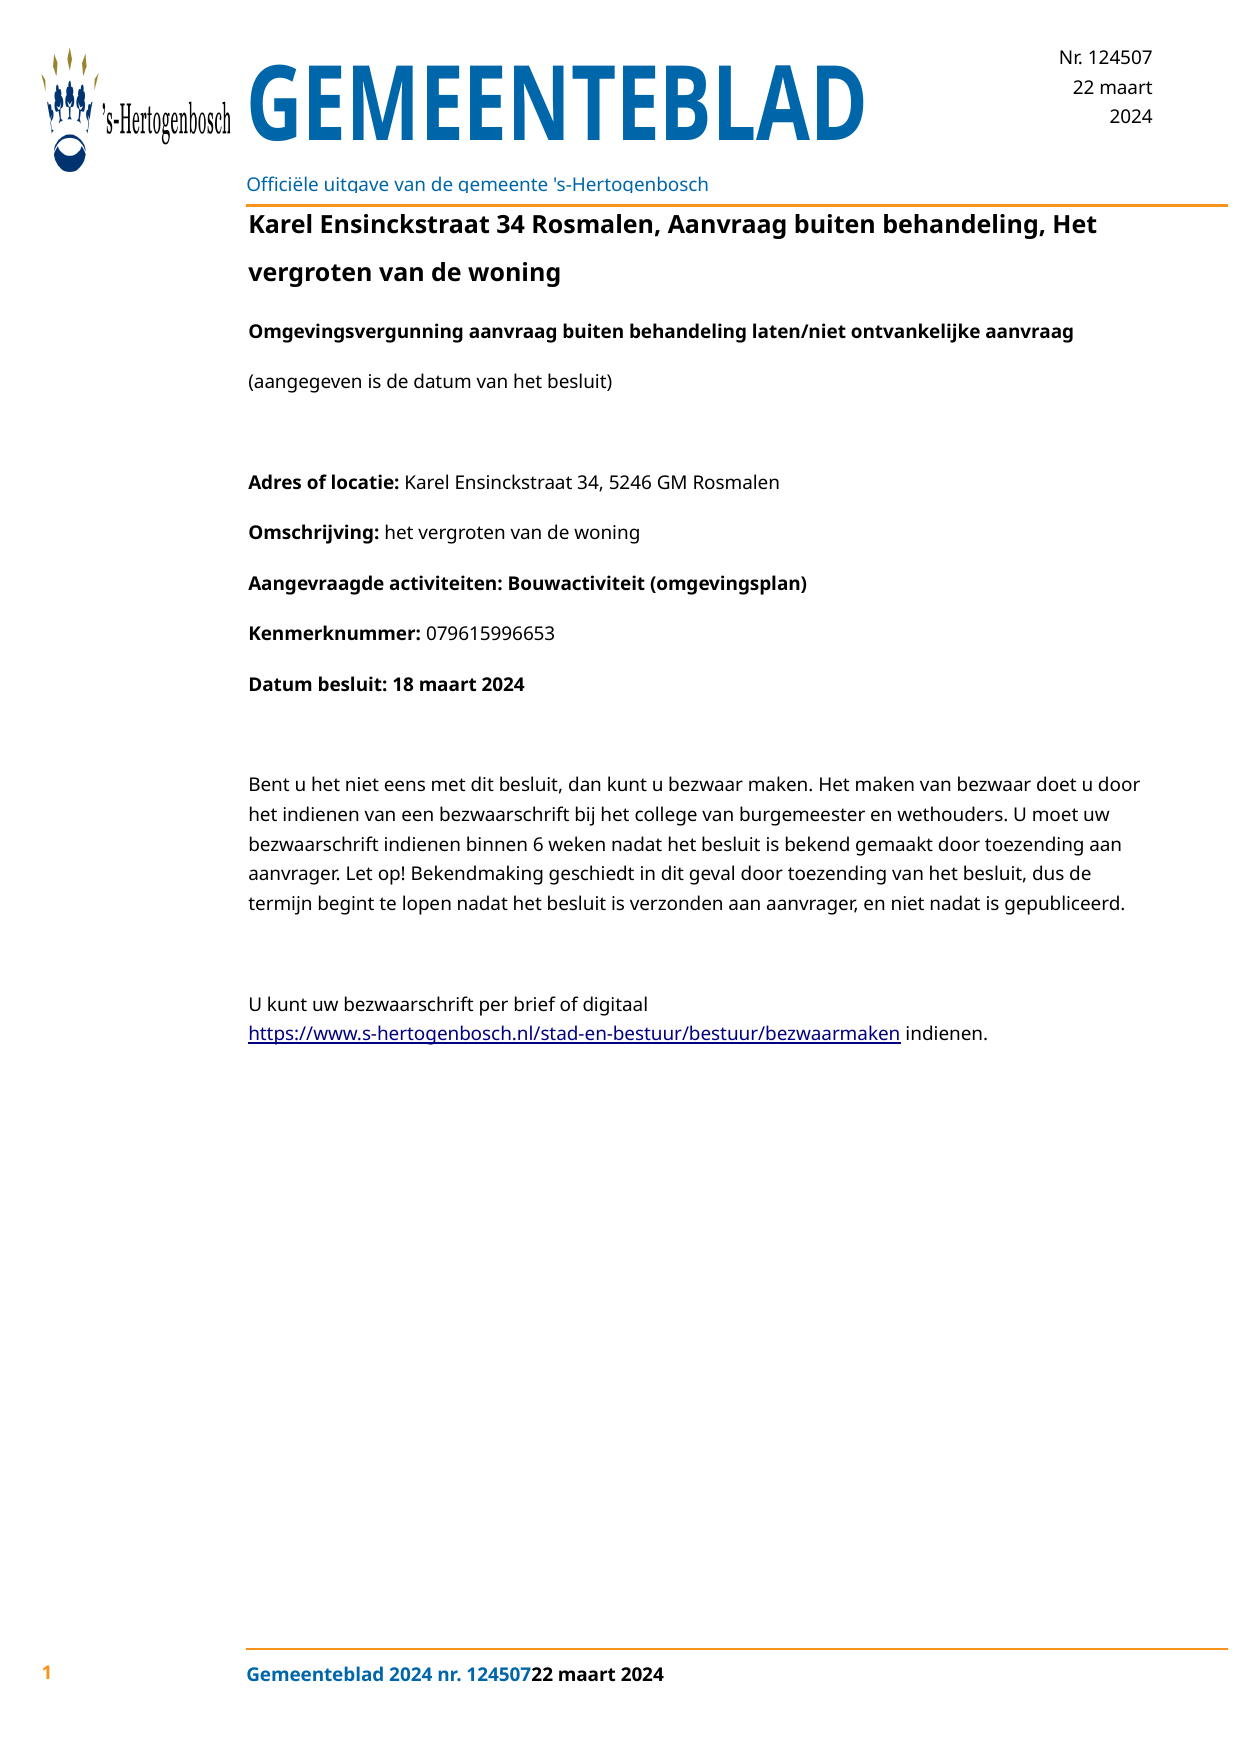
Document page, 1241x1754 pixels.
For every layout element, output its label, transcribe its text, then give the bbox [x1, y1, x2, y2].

text Omgevingsvergunning aanvraag buiten behandeling laten/niet ontvankelijke aanvraag [248, 318, 1152, 344]
text Aangevraagde activiteiten: Bouwactiviteit (omgevingsplan) [248, 570, 1152, 596]
text U kunt uw bezwaarschrift per brief of digitaal https://www.s-hertogenbosch.nl/stad-en-bestuur/bestuur/bezwaarmaken indienen. [248, 991, 1152, 1046]
text Bent u het niet eens met dit besluit, dan kunt u bezwaar maken. Het maken van bezwaar doet u door het indienen van een bezwaarschrift bij het college van burgemeester en wethouders. U moet uw bezwaarschrift indienen binnen 6 weken nadat het besluit is bekend gemaakt door toezending aan aanvrager. Let op! Bekendmaking geschiedt in dit geval door toezending van het besluit, dus de termijn begint te lopen nadat het besluit is verzonden aan aanvrager, en niet nadat is gepubliceerd. [248, 772, 1152, 916]
text Karel Ensinckstraat 34 Rosmalen, Aanvraag buiten behandeling, Het vergroten van de woning [248, 207, 1152, 288]
text (aangegeven is de datum van het besluit) [248, 368, 1152, 394]
text Adres of locatie: Karel Ensinckstraat 34, 5246 GM Rosmalen [248, 469, 1152, 495]
picture [41, 47, 231, 172]
text Omschrijving: het vergroten van de woning [248, 519, 1152, 545]
text Datum besluit: 18 maart 2024 [248, 671, 1152, 697]
text Kenmerknummer: 079615996653 [248, 620, 1152, 646]
